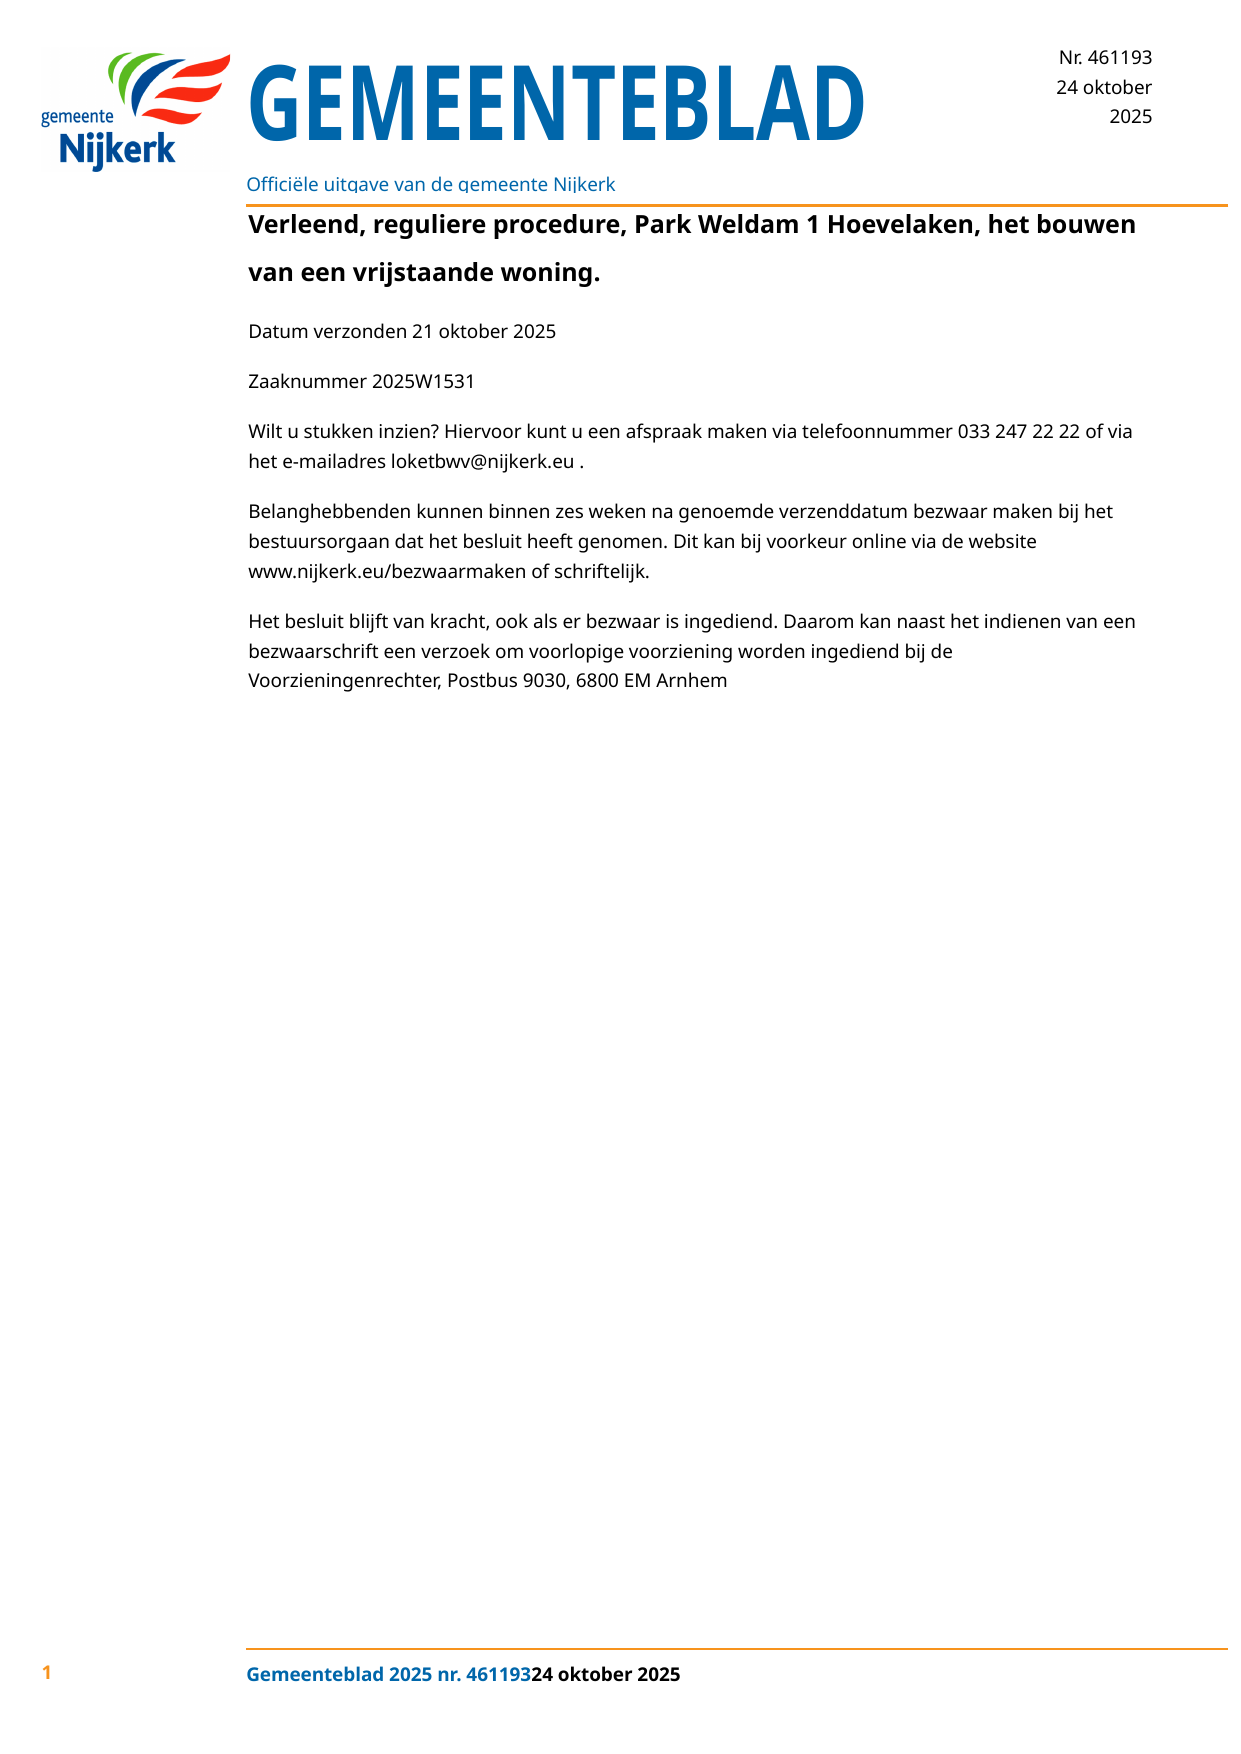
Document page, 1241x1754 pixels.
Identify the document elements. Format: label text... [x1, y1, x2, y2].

picture [41, 47, 231, 172]
text Belanghebbenden kunnen binnen zes weken na genoemde verzenddatum bezwaar maken bij het bestuursorgaan dat het besluit heeft genomen. Dit kan bij voorkeur online via de website www.nijkerk.eu/bezwaarmaken of schriftelijk. [248, 499, 1152, 584]
text Datum verzonden 21 oktober 2025 [248, 318, 1152, 344]
text Wilt u stukken inzien? Hiervoor kunt u een afspraak maken via telefoonnummer 033 247 22 22 of via het e-mailadres loketbwv@nijkerk.eu . [248, 419, 1152, 474]
text Het besluit blijft van kracht, ook als er bezwaar is ingediend. Daarom kan naast het indienen van een bezwaarschrift een verzoek om voorlopige voorziening worden ingediend bij de Voorzieningenrechter, Postbus 9030, 6800 EM Arnhem [248, 608, 1152, 693]
text Verleend, reguliere procedure, Park Weldam 1 Hoevelaken, het bouwen van een vrijstaande woning. [248, 207, 1152, 288]
text Zaaknummer 2025W1531 [248, 368, 1152, 394]
